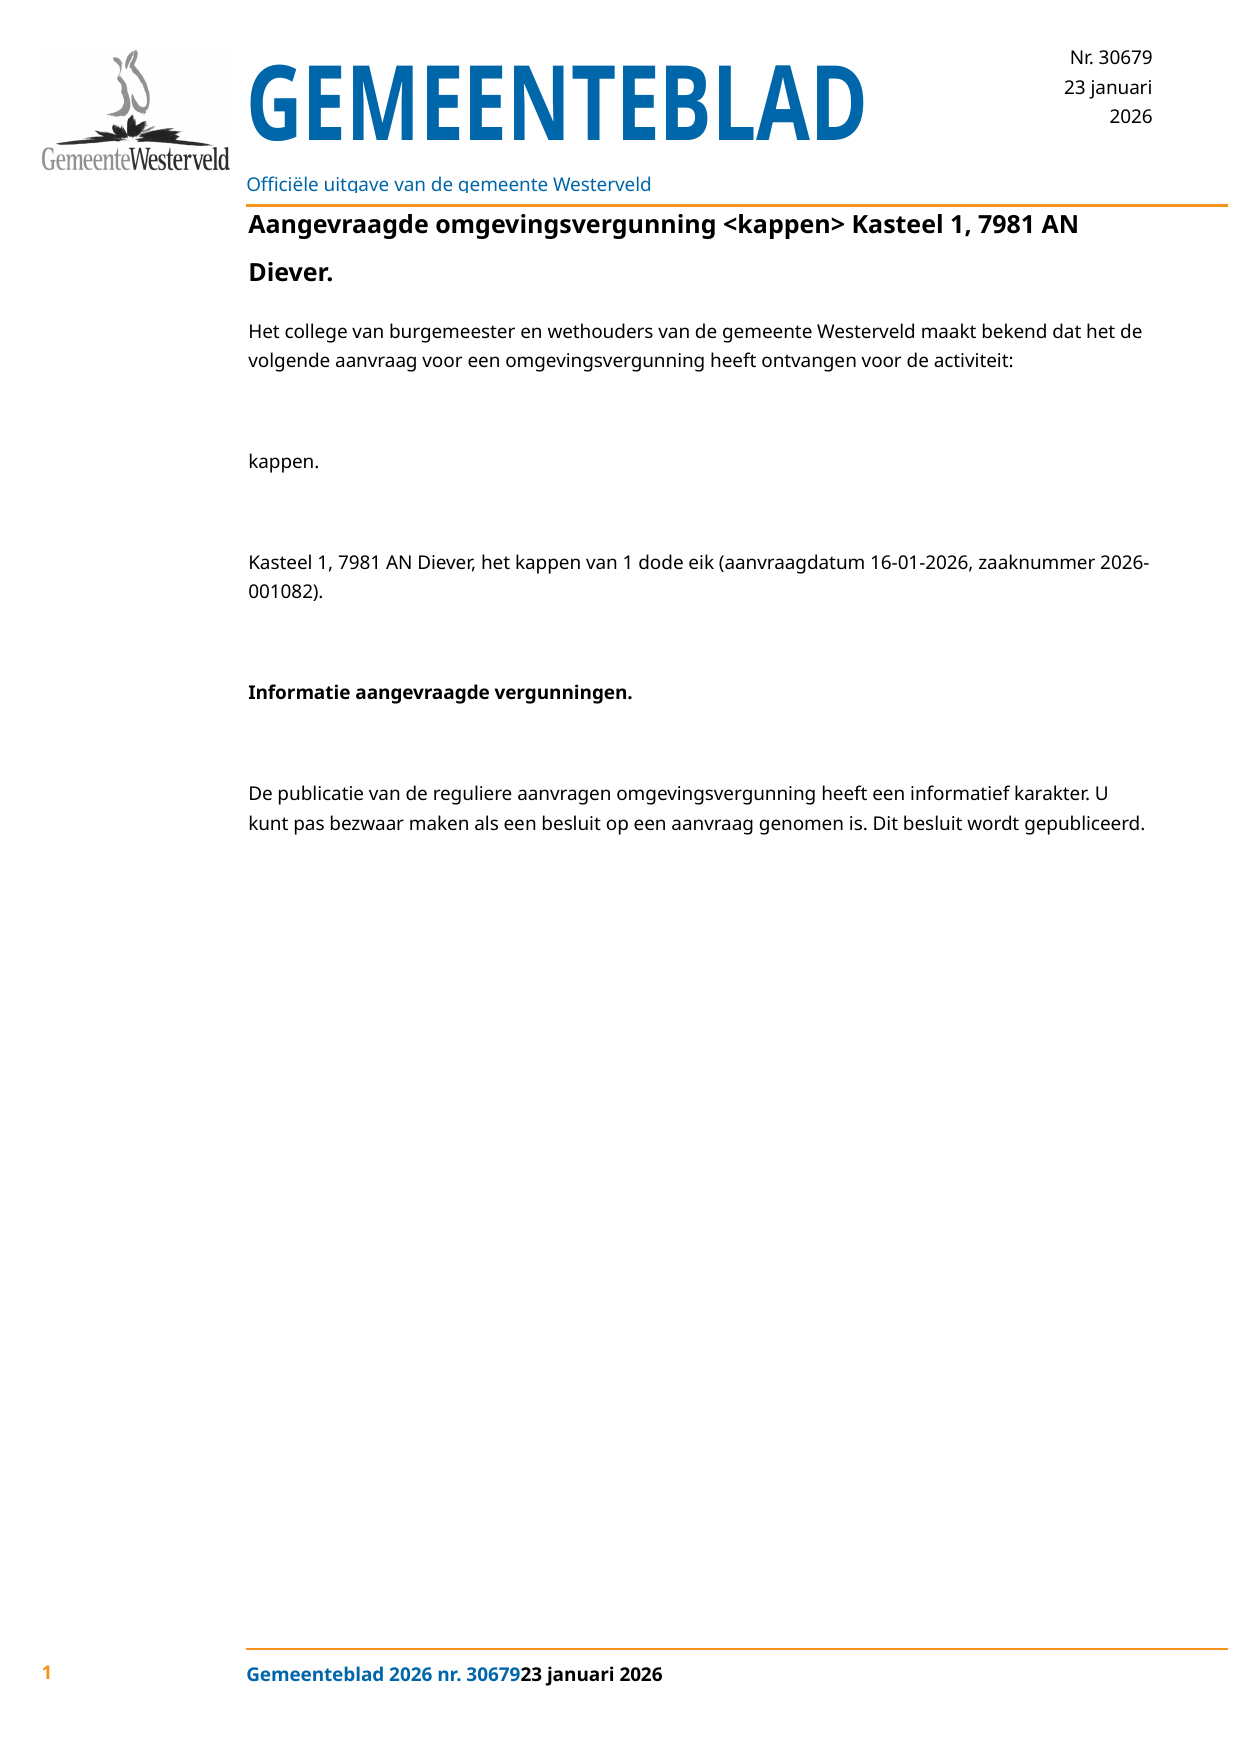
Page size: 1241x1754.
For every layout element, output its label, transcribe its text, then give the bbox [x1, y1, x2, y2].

text Kasteel 1, 7981 AN Diever, het kappen van 1 dode eik (aanvraagdatum 16-01-2026, zaaknummer 2026-001082). [248, 549, 1152, 604]
text Aangevraagde omgevingsvergunning <kappen> Kasteel 1, 7981 AN Diever. [248, 207, 1152, 288]
text Informatie aangevraagde vergunningen. [248, 679, 1152, 705]
text kappen. [248, 448, 1152, 474]
text Het college van burgemeester en wethouders van de gemeente Westerveld maakt bekend dat het de volgende aanvraag voor een omgevingsvergunning heeft ontvangen voor de activiteit: [248, 318, 1152, 373]
picture [41, 47, 231, 172]
text De publicatie van de reguliere aanvragen omgevingsvergunning heeft een informatief karakter. U kunt pas bezwaar maken als een besluit op een aanvraag genomen is. Dit besluit wordt gepubliceerd. [248, 780, 1152, 836]
